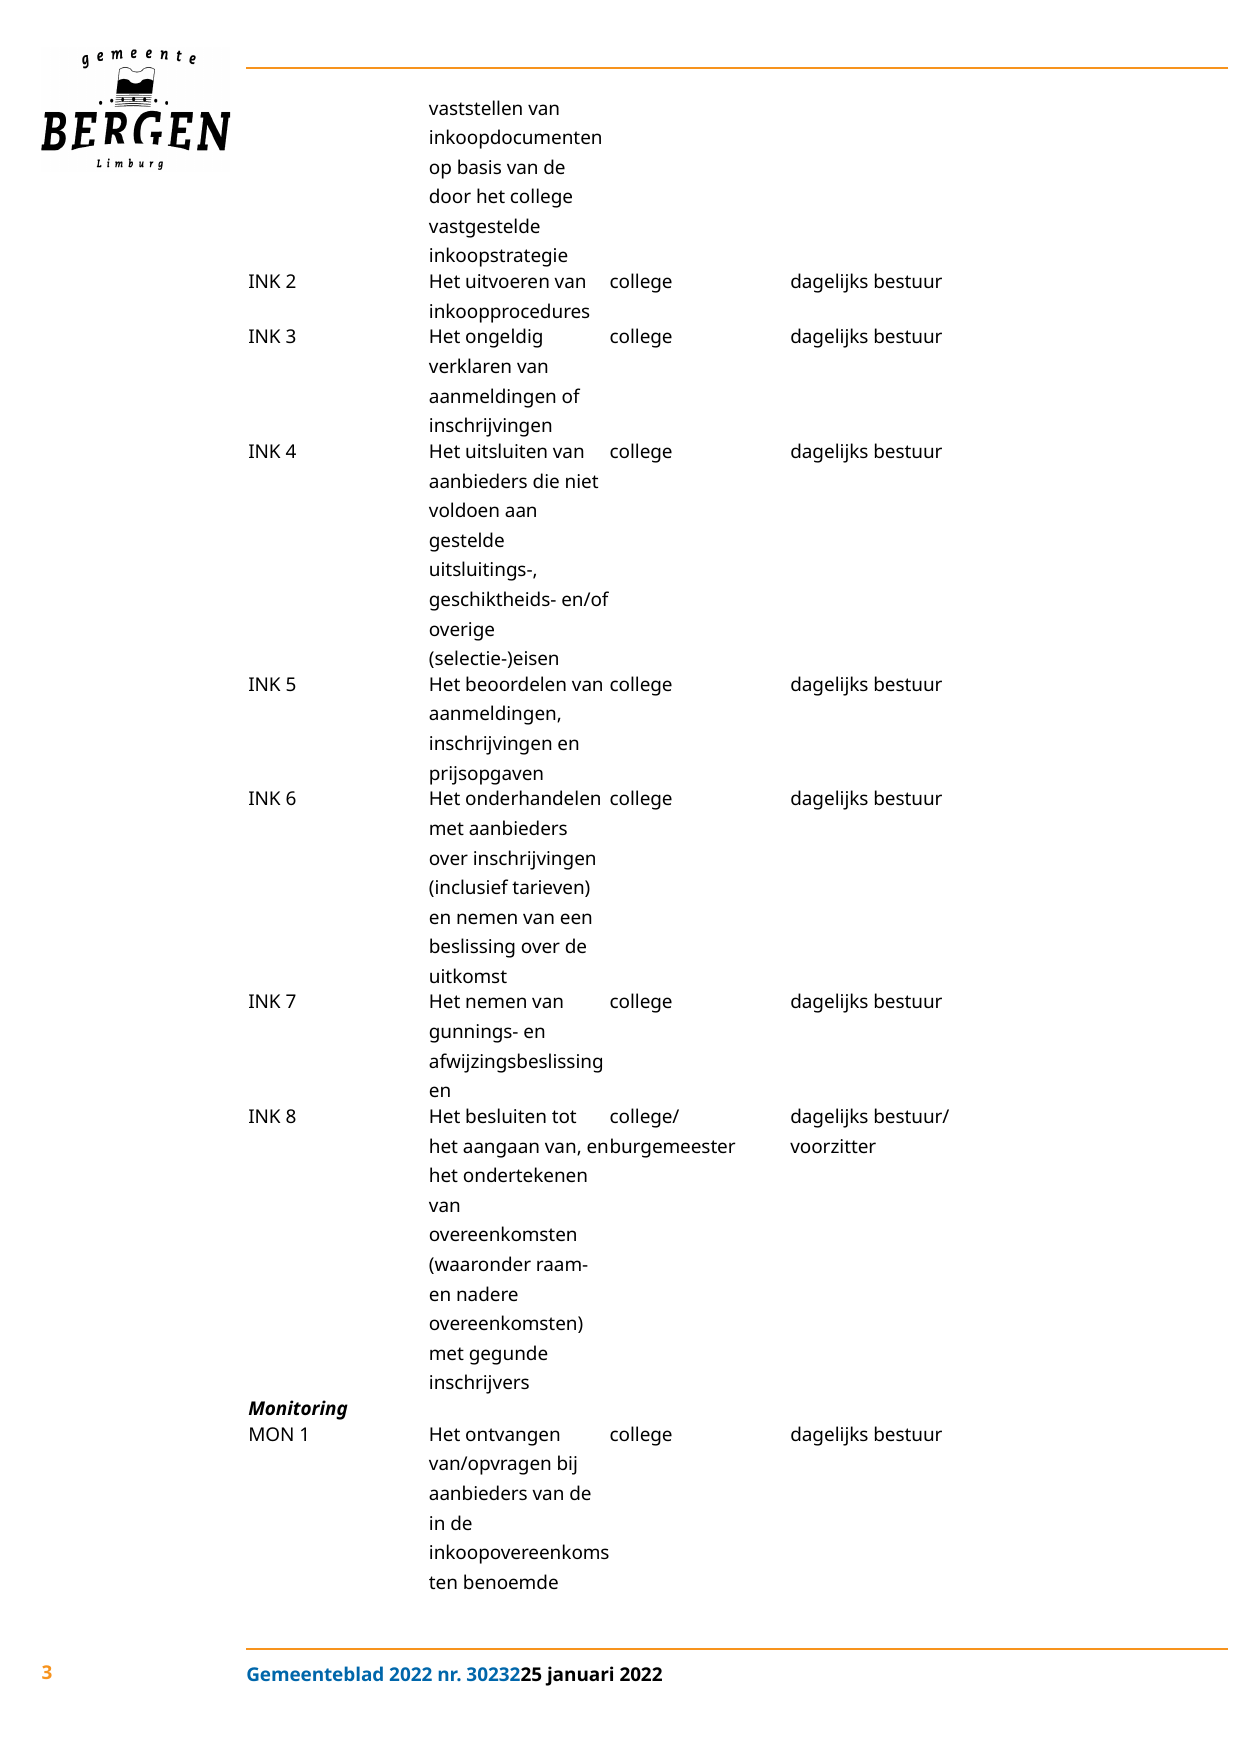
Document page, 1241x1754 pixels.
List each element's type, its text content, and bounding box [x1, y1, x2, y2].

table_cell [971, 1103, 1152, 1395]
table_cell [971, 324, 1152, 438]
table_cell INK 8 [248, 1103, 429, 1395]
table_cell college [609, 269, 790, 324]
table_cell Het uitsluiten van aanbieders die niet voldoen aan gestelde uitsluitings-, geschiktheids- en/of overige (selectie-)eisen [429, 438, 609, 671]
table_cell dagelijks bestuur [790, 671, 971, 786]
table_cell Monitoring [248, 1395, 1152, 1421]
table_cell dagelijks bestuur [790, 438, 971, 671]
table_cell college [609, 438, 790, 671]
table_cell Het onderhandelen met aanbieders over inschrijvingen (inclusief tarieven) en nemen van een beslissing over de uitkomst [429, 786, 609, 989]
table_cell [248, 95, 429, 268]
table_cell college [609, 324, 790, 438]
table_cell [971, 438, 1152, 671]
table_cell [971, 1421, 1152, 1594]
table_cell college [609, 786, 790, 989]
table_cell Het besluiten tot het aangaan van, en het ondertekenen van overeenkomsten (waaronder raam- en nadere overeenkomsten) met gegunde inschrijvers [429, 1103, 609, 1395]
table_cell [609, 95, 790, 268]
table_cell [971, 786, 1152, 989]
table_cell dagelijks bestuur [790, 1421, 971, 1594]
table_cell [971, 269, 1152, 324]
table_cell Het ontvangen van/opvragen bij aanbieders van de in de inkoopovereenkomsten benoemde [429, 1421, 609, 1594]
table_cell dagelijks bestuur/ voorzitter [790, 1103, 971, 1395]
table_cell INK 5 [248, 671, 429, 786]
table_cell Het uitvoeren van inkoopprocedures [429, 269, 609, 324]
table_cell college/ burgemeester [609, 1103, 790, 1395]
table_cell Het ongeldig verklaren van aanmeldingen of inschrijvingen [429, 324, 609, 438]
table_cell dagelijks bestuur [790, 269, 971, 324]
table_cell vaststellen van inkoopdocumenten op basis van de door het college vastgestelde inkoopstrategie [429, 95, 609, 268]
table_cell INK 3 [248, 324, 429, 438]
table_cell [971, 671, 1152, 786]
table_cell INK 7 [248, 989, 429, 1103]
table_cell INK 2 [248, 269, 429, 324]
table_cell INK 4 [248, 438, 429, 671]
table_cell dagelijks bestuur [790, 989, 971, 1103]
table_cell MON 1 [248, 1421, 429, 1594]
table_cell [971, 95, 1152, 268]
table_cell [971, 989, 1152, 1103]
table_cell college [609, 1421, 790, 1594]
table_cell Het beoordelen van aanmeldingen, inschrijvingen en prijsopgaven [429, 671, 609, 786]
picture [41, 47, 231, 172]
table_cell INK 6 [248, 786, 429, 989]
table_cell dagelijks bestuur [790, 324, 971, 438]
table_cell college [609, 671, 790, 786]
table_cell dagelijks bestuur [790, 786, 971, 989]
table_cell Het nemen van gunnings- en afwijzingsbeslissingen [429, 989, 609, 1103]
table_cell [790, 95, 971, 268]
table_cell college [609, 989, 790, 1103]
